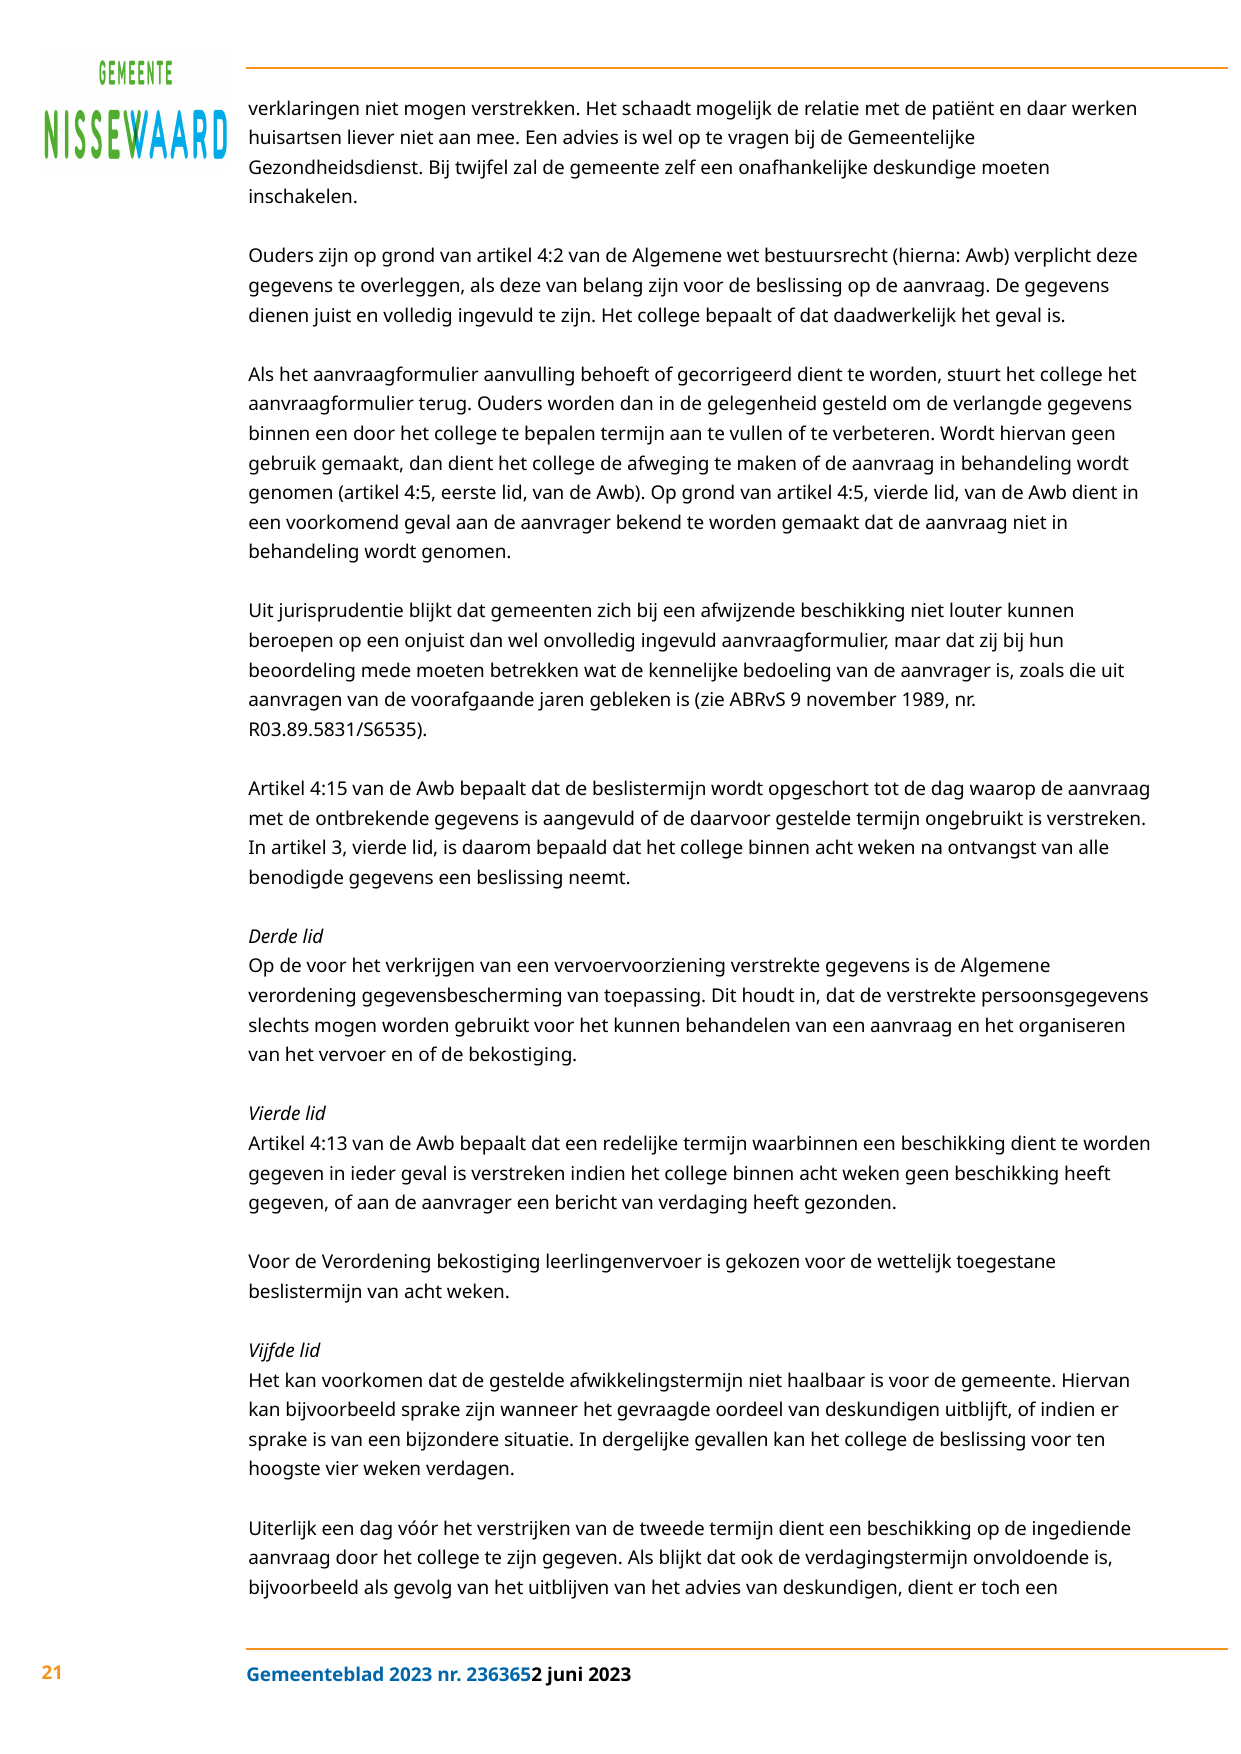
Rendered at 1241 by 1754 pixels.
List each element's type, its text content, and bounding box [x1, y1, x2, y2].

text Het kan voorkomen dat de gestelde afwikkelingstermijn niet haalbaar is voor de gemeente. Hiervan kan bijvoorbeeld sprake zijn wanneer het gevraagde oordeel van deskundigen uitblijft, of indien er sprake is van een bijzondere situatie. In dergelijke gevallen kan het college de beslissing voor ten hoogste vier weken verdagen. [248, 1367, 1152, 1481]
text Op de voor het verkrijgen van een vervoervoorziening verstrekte gegevens is de Algemene verordening gegevensbescherming van toepassing. Dit houdt in, dat de verstrekte persoonsgegevens slechts mogen worden gebruikt voor het kunnen behandelen van een aanvraag en het organiseren van het vervoer en of de bekostiging. [248, 953, 1152, 1067]
text Voor de Verordening bekostiging leerlingenvervoer is gekozen voor de wettelijk toegestane beslistermijn van acht weken. [248, 1248, 1152, 1304]
text Vijfde lid [248, 1337, 1152, 1363]
text Als het aanvraagformulier aanvulling behoeft of gecorrigeerd dient te worden, stuurt het college het aanvraagformulier terug. Ouders worden dan in de gelegenheid gesteld om de verlangde gegevens binnen een door het college te bepalen termijn aan te vullen of te verbeteren. Wordt hiervan geen gebruik gemaakt, dan dient het college de afweging te maken of de aanvraag in behandeling wordt genomen (artikel 4:5, eerste lid, van de Awb). Op grond van artikel 4:5, vierde lid, van de Awb dient in een voorkomend geval aan de aanvrager bekend te worden gemaakt dat de aanvraag niet in behandeling wordt genomen. [248, 361, 1152, 564]
text Vierde lid [248, 1101, 1152, 1126]
text verklaringen niet mogen verstrekken. Het schaadt mogelijk de relatie met de patiënt en daar werken huisartsen liever niet aan mee. Een advies is wel op te vragen bij de Gemeentelijke Gezondheidsdienst. Bij twijfel zal de gemeente zelf een onafhankelijke deskundige moeten inschakelen. [248, 95, 1152, 209]
text Artikel 4:15 van de Awb bepaalt dat de beslistermijn wordt opgeschort tot de dag waarop de aanvraag met de ontbrekende gegevens is aangevuld of de daarvoor gestelde termijn ongebruikt is verstreken. In artikel 3, vierde lid, is daarom bepaald dat het college binnen acht weken na ontvangst van alle benodigde gegevens een beslissing neemt. [248, 775, 1152, 890]
text Derde lid [248, 923, 1152, 949]
text Artikel 4:13 van de Awb bepaalt dat een redelijke termijn waarbinnen een beschikking dient te worden gegeven in ieder geval is verstreken indien het college binnen acht weken geen beschikking heeft gegeven, of aan de aanvrager een bericht van verdaging heeft gezonden. [248, 1130, 1152, 1215]
text Ouders zijn op grond van artikel 4:2 van de Algemene wet bestuursrecht (hierna: Awb) verplicht deze gegevens te overleggen, als deze van belang zijn voor de beslissing op de aanvraag. De gegevens dienen juist en volledig ingevuld te zijn. Het college bepaalt of dat daadwerkelijk het geval is. [248, 243, 1152, 328]
text Uiterlijk een dag vóór het verstrijken van de tweede termijn dient een beschikking op de ingediende aanvraag door het college te zijn gegeven. Als blijkt dat ook de verdagingstermijn onvoldoende is, bijvoorbeeld als gevolg van het uitblijven van het advies van deskundigen, dient er toch een [248, 1515, 1152, 1600]
text Uit jurisprudentie blijkt dat gemeenten zich bij een afwijzende beschikking niet louter kunnen beroepen op een onjuist dan wel onvolledig ingevuld aanvraagformulier, maar dat zij bij hun beoordeling mede moeten betrekken wat de kennelijke bedoeling van de aanvrager is, zoals die uit aanvragen van de voorafgaande jaren gebleken is (zie ABRvS 9 november 1989, nr. R03.89.5831/S6535). [248, 598, 1152, 742]
picture [41, 47, 231, 172]
